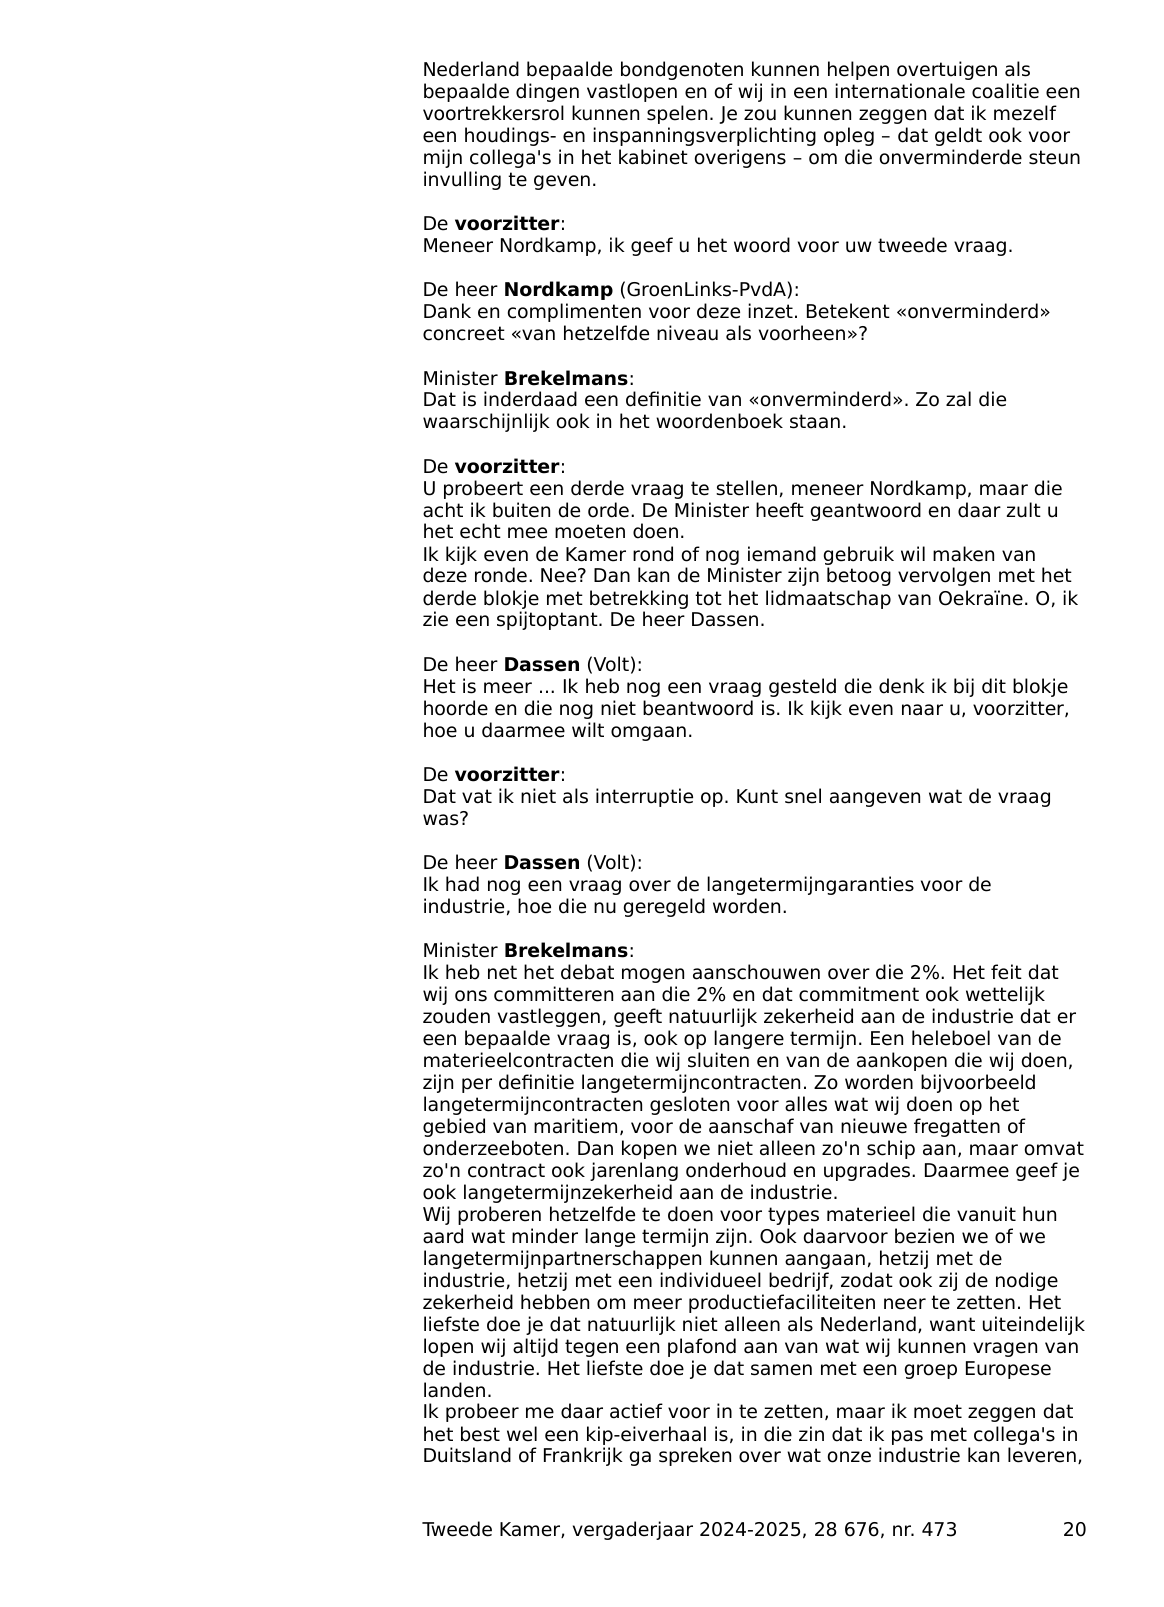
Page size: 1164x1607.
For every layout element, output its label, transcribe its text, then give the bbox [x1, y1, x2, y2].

text Wij proberen hetzelfde te doen voor types materieel die vanuit hun aard wat minder lange termijn zijn. Ook daarvoor bezien we of we langetermijnpartnerschappen kunnen aangaan, hetzij met de industrie, hetzij met een individueel bedrijf, zodat ook zij de nodige zekerheid hebben om meer productiefaciliteiten neer te zetten. Het liefste doe je dat natuurlijk niet alleen als Nederland, want uiteindelijk lopen wij altijd tegen een plafond aan van wat wij kunnen vragen van de industrie. Het liefste doe je dat samen met een groep Europese landen. [422, 1204, 1087, 1401]
text Nederland bepaalde bondgenoten kunnen helpen overtuigen als bepaalde dingen vastlopen en of wij in een internationale coalitie een voortrekkersrol kunnen spelen. Je zou kunnen zeggen dat ik mezelf een houdings- en inspanningsverplichting opleg – dat geldt ook voor mijn collega's in het kabinet overigens – om die onverminderde steun invulling te geven. [422, 59, 1087, 191]
text Dank en complimenten voor deze inzet. Betekent «onverminderd» concreet «van hetzelfde niveau als voorheen»? [422, 301, 1087, 345]
text De voorzitter: [422, 213, 1087, 235]
text Ik heb net het debat mogen aanschouwen over die 2%. Het feit dat wij ons committeren aan die 2% en dat commitment ook wettelijk zouden vastleggen, geeft natuurlijk zekerheid aan de industrie dat er een bepaalde vraag is, ook op langere termijn. Een heleboel van de materieelcontracten die wij sluiten en van de aankopen die wij doen, zijn per definitie langetermijncontracten. Zo worden bijvoorbeeld langetermijncontracten gesloten voor alles wat wij doen op het gebied van maritiem, voor de aanschaf van nieuwe fregatten of onderzeeboten. Dan kopen we niet alleen zo'n schip aan, maar omvat zo'n contract ook jarenlang onderhoud en upgrades. Daarmee geef je ook langetermijnzekerheid aan de industrie. [422, 962, 1087, 1204]
text De heer Dassen (Volt): [422, 852, 1087, 874]
text Dat vat ik niet als interruptie op. Kunt snel aangeven wat de vraag was? [422, 786, 1087, 829]
text Ik kijk even de Kamer rond of nog iemand gebruik wil maken van deze ronde. Nee? Dan kan de Minister zijn betoog vervolgen met het derde blokje met betrekking tot het lidmaatschap van Oekraïne. O, ik zie een spijtoptant. De heer Dassen. [422, 543, 1087, 631]
text Dat is inderdaad een definitie van «onverminderd». Zo zal die waarschijnlijk ook in het woordenboek staan. [422, 389, 1087, 433]
text Minister Brekelmans: [422, 940, 1087, 962]
text De voorzitter: [422, 764, 1087, 786]
text Ik had nog een vraag over de langetermijngaranties voor de industrie, hoe die nu geregeld worden. [422, 874, 1087, 918]
text De heer Nordkamp (GroenLinks-PvdA): [422, 279, 1087, 301]
text Het is meer ... Ik heb nog een vraag gesteld die denk ik bij dit blokje hoorde en die nog niet beantwoord is. Ik kijk even naar u, voorzitter, hoe u daarmee wilt omgaan. [422, 676, 1087, 741]
text Meneer Nordkamp, ik geef u het woord voor uw tweede vraag. [422, 235, 1087, 257]
text Minister Brekelmans: [422, 367, 1087, 389]
text U probeert een derde vraag te stellen, meneer Nordkamp, maar die acht ik buiten de orde. De Minister heeft geantwoord en daar zult u het echt mee moeten doen. [422, 477, 1087, 543]
text Ik probeer me daar actief voor in te zetten, maar ik moet zeggen dat het best wel een kip-eiverhaal is, in die zin dat ik pas met collega's in Duitsland of Frankrijk ga spreken over wat onze industrie kan leveren, [422, 1401, 1087, 1467]
text De voorzitter: [422, 456, 1087, 477]
text De heer Dassen (Volt): [422, 653, 1087, 676]
